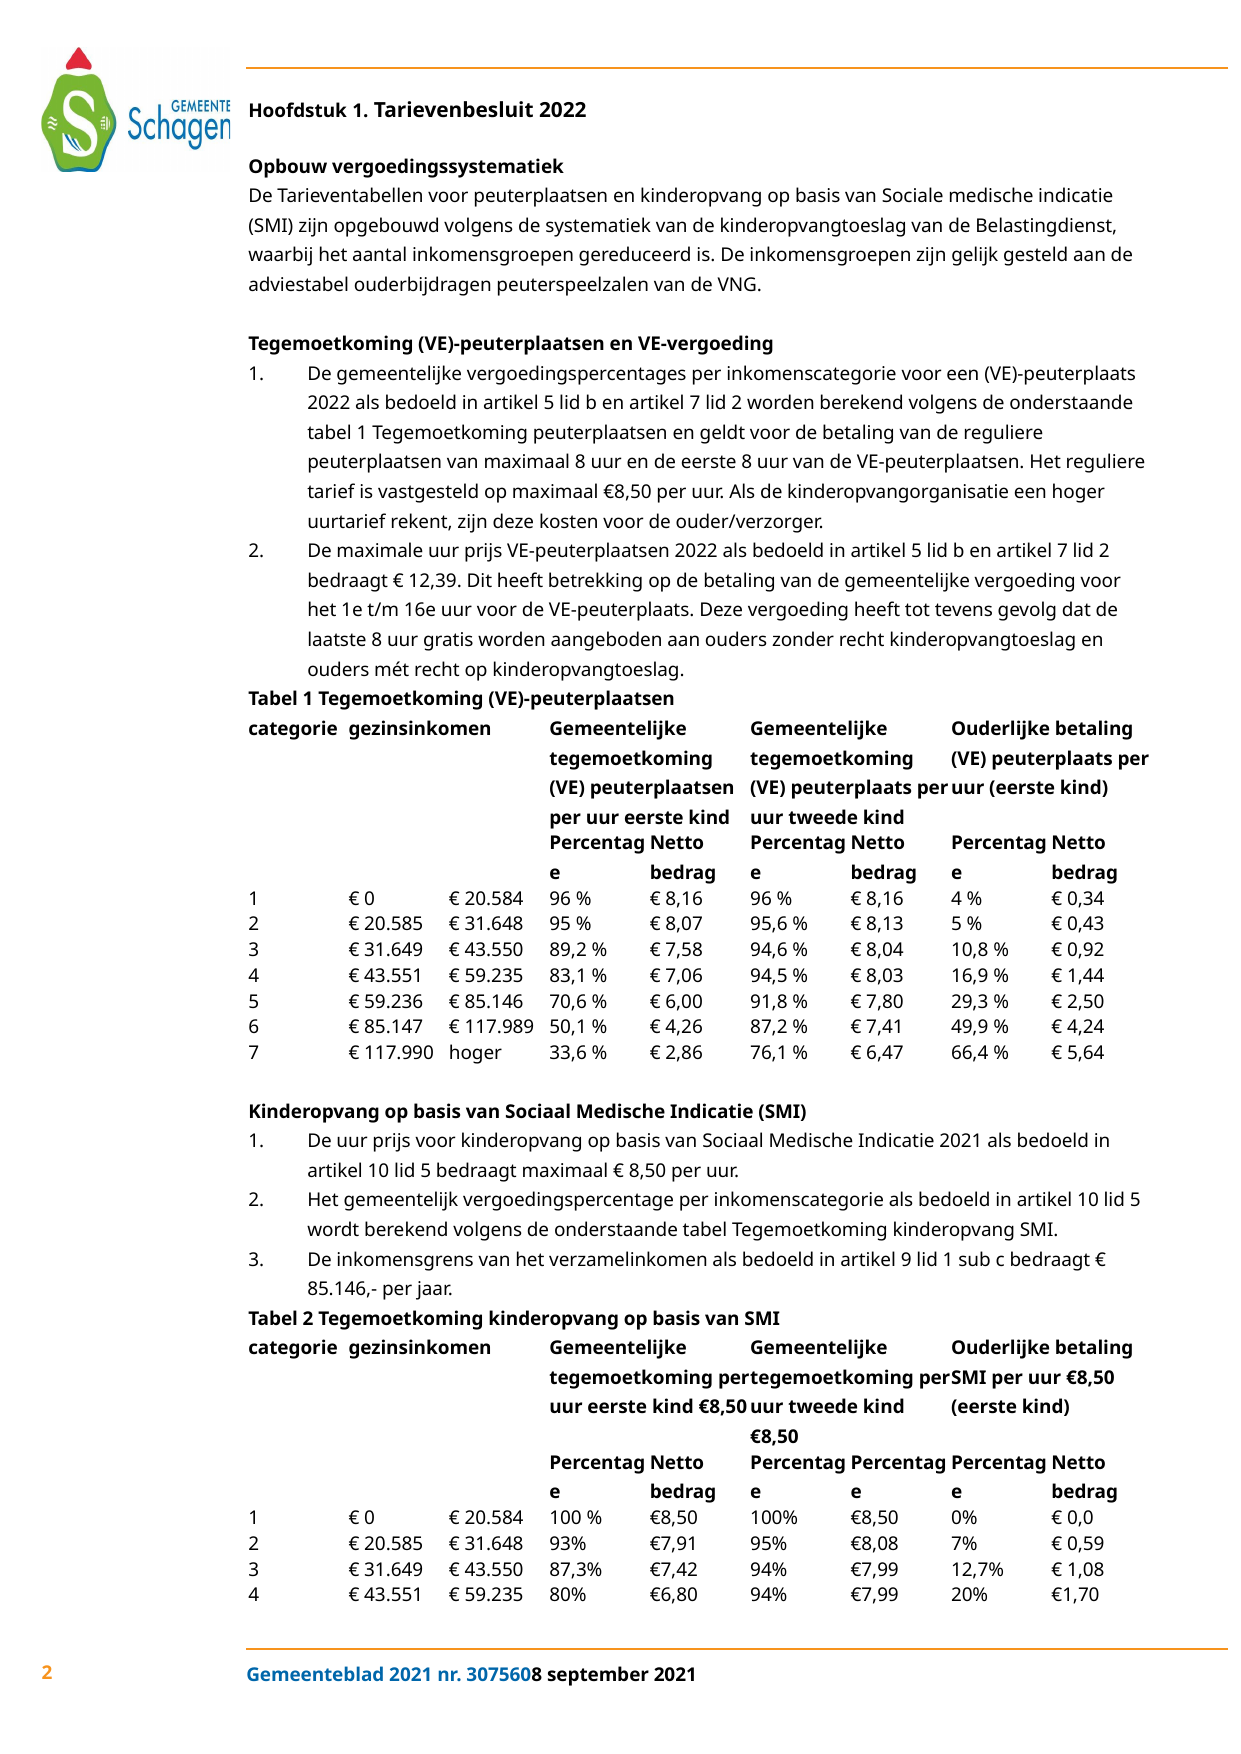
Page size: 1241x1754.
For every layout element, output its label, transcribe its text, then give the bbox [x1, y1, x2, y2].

list Het gemeentelijk vergoedingspercentage per inkomenscategorie als bedoeld in artikel 10 lid 5 wordt berekend volgens de onderstaande tabel Tegemoetkoming kinderopvang SMI. [248, 1187, 1152, 1242]
table_cell 0% [951, 1504, 1051, 1530]
table_cell Percentage [750, 830, 850, 885]
table_cell 83,1 % [549, 962, 649, 988]
table_cell € 117.990 [348, 1039, 449, 1065]
text Hoofdstuk 1. Tarievenbesluit 2022 [248, 95, 1152, 123]
table_cell hoger [449, 1039, 549, 1065]
table_cell € 20.584 [449, 885, 549, 911]
table_cell €7,99 [850, 1582, 951, 1607]
table_cell 5 [248, 988, 348, 1013]
table_cell Netto bedrag [1051, 1449, 1152, 1504]
table_header gezinsinkomen [348, 1335, 549, 1504]
table_cell 2 [248, 1530, 348, 1556]
table_cell 66,4 % [951, 1039, 1051, 1065]
table_cell €6,80 [650, 1582, 750, 1607]
table_cell € 6,47 [850, 1039, 951, 1065]
table_cell € 8,16 [650, 885, 750, 911]
table_cell € 0,59 [1051, 1530, 1152, 1556]
table_cell 20% [951, 1582, 1051, 1607]
table_cell €8,08 [850, 1530, 951, 1556]
table_cell €7,99 [850, 1556, 951, 1582]
table_cell 87,3% [549, 1556, 649, 1582]
table_cell € 31.649 [348, 936, 449, 962]
table_cell € 7,06 [650, 962, 750, 988]
table_cell 70,6 % [549, 988, 649, 1013]
table_cell Netto bedrag [850, 830, 951, 885]
table_cell € 0,34 [1051, 885, 1152, 911]
table_cell €7,42 [650, 1556, 750, 1582]
table_header Ouderlijke betaling SMI per uur €8,50 (eerste kind) [951, 1335, 1152, 1449]
table_cell 3 [248, 936, 348, 962]
list De maximale uur prijs VE-peuterplaatsen 2022 als bedoeld in artikel 5 lid b en artikel 7 lid 2 bedraagt € 12,39. Dit heeft betrekking op de betaling van de gemeentelijke vergoeding voor het 1e t/m 16e uur voor de VE-peuterplaats. Deze vergoeding heeft tot tevens gevolg dat de laatste 8 uur gratis worden aangeboden aan ouders zonder recht kinderopvangtoeslag en ouders mét recht op kinderopvangtoeslag. [248, 537, 1152, 682]
table_cell 2 [248, 911, 348, 936]
list De gemeentelijke vergoedingspercentages per inkomenscategorie voor een (VE)-peuterplaats 2022 als bedoeld in artikel 5 lid b en artikel 7 lid 2 worden berekend volgens de onderstaande tabel 1 Tegemoetkoming peuterplaatsen en geldt voor de betaling van de reguliere peuterplaatsen van maximaal 8 uur en de eerste 8 uur van de VE-peuterplaatsen. Het reguliere tarief is vastgesteld op maximaal €8,50 per uur. Als de kinderopvangorganisatie een hoger uurtarief rekent, zijn deze kosten voor de ouder/verzorger. [248, 360, 1152, 534]
table_cell € 0 [348, 1504, 449, 1530]
table_cell 5 % [951, 911, 1051, 936]
table_cell 93% [549, 1530, 649, 1556]
text Opbouw vergoedingssystematiek [248, 153, 1152, 179]
table_cell 6 [248, 1014, 348, 1039]
table_cell 89,2 % [549, 936, 649, 962]
table_cell € 7,80 [850, 988, 951, 1013]
table_cell 7 [248, 1039, 348, 1065]
table_cell 50,1 % [549, 1014, 649, 1039]
table_cell € 8,07 [650, 911, 750, 936]
table_cell 94% [750, 1556, 850, 1582]
list De inkomensgrens van het verzamelinkomen als bedoeld in artikel 9 lid 1 sub c bedraagt € 85.146,- per jaar. [248, 1246, 1152, 1301]
table_cell €8,50 [850, 1504, 951, 1530]
table_header Gemeentelijke tegemoetkoming (VE) peuterplaats per uur tweede kind [750, 715, 951, 829]
table_cell € 4,24 [1051, 1014, 1152, 1039]
table_cell € 8,13 [850, 911, 951, 936]
text Tabel 1 Tegemoetkoming (VE)-peuterplaatsen [248, 685, 1152, 711]
table_cell 1 [248, 885, 348, 911]
table_cell 100 % [549, 1504, 649, 1530]
table_cell Percentage [951, 830, 1051, 885]
text Tegemoetkoming (VE)-peuterplaatsen en VE-vergoeding [248, 330, 1152, 356]
table_cell € 2,86 [650, 1039, 750, 1065]
table_cell Percentage [549, 830, 649, 885]
table_cell 80% [549, 1582, 649, 1607]
table_header categorie [248, 715, 348, 885]
table_cell € 117.989 [449, 1014, 549, 1039]
table_cell 16,9 % [951, 962, 1051, 988]
table_cell 3 [248, 1556, 348, 1582]
table_cell 94,6 % [750, 936, 850, 962]
text De Tarieventabellen voor peuterplaatsen en kinderopvang op basis van Sociale medische indicatie (SMI) zijn opgebouwd volgens de systematiek van de kinderopvangtoeslag van de Belastingdienst, waarbij het aantal inkomensgroepen gereduceerd is. De inkomensgroepen zijn gelijk gesteld aan de adviestabel ouderbijdragen peuterspeelzalen van de VNG. [248, 182, 1152, 297]
table_cell 76,1 % [750, 1039, 850, 1065]
table_cell 87,2 % [750, 1014, 850, 1039]
table_cell 96 % [549, 885, 649, 911]
table_cell € 7,58 [650, 936, 750, 962]
table_cell € 6,00 [650, 988, 750, 1013]
table_cell Percentage [951, 1449, 1051, 1504]
table_cell € 0,0 [1051, 1504, 1152, 1530]
table_cell € 8,16 [850, 885, 951, 911]
table_cell 49,9 % [951, 1014, 1051, 1039]
text Tabel 2 Tegemoetkoming kinderopvang op basis van SMI [248, 1305, 1152, 1331]
table_cell € 7,41 [850, 1014, 951, 1039]
table_cell € 43.551 [348, 1582, 449, 1607]
table_cell Percentage [750, 1449, 850, 1504]
table_cell Percentage [850, 1449, 951, 1504]
table_cell € 43.551 [348, 962, 449, 988]
text Kinderopvang op basis van Sociaal Medische Indicatie (SMI) [248, 1098, 1152, 1123]
table_cell 7% [951, 1530, 1051, 1556]
table_cell Netto bedrag [650, 1449, 750, 1504]
table_cell 96 % [750, 885, 850, 911]
table_cell 29,3 % [951, 988, 1051, 1013]
table_cell € 2,50 [1051, 988, 1152, 1013]
table_cell € 85.147 [348, 1014, 449, 1039]
table_cell 95% [750, 1530, 850, 1556]
table_cell € 1,44 [1051, 962, 1152, 988]
table_cell € 0,92 [1051, 936, 1152, 962]
table_cell 4 % [951, 885, 1051, 911]
table_cell Netto bedrag [1051, 830, 1152, 885]
table_cell € 8,04 [850, 936, 951, 962]
table_header Gemeentelijke tegemoetkoming per uur eerste kind €8,50 [549, 1335, 750, 1449]
table_cell € 31.648 [449, 911, 549, 936]
table_cell 94,5 % [750, 962, 850, 988]
table_cell € 59.235 [449, 1582, 549, 1607]
table_cell € 0 [348, 885, 449, 911]
table_cell 91,8 % [750, 988, 850, 1013]
table_cell €8,50 [650, 1504, 750, 1530]
table_cell €7,91 [650, 1530, 750, 1556]
table_cell €1,70 [1051, 1582, 1152, 1607]
table_cell € 59.236 [348, 988, 449, 1013]
table_cell € 20.585 [348, 1530, 449, 1556]
table_cell € 31.648 [449, 1530, 549, 1556]
table_cell 12,7% [951, 1556, 1051, 1582]
table_cell 10,8 % [951, 936, 1051, 962]
list De uur prijs voor kinderopvang op basis van Sociaal Medische Indicatie 2021 als bedoeld in artikel 10 lid 5 bedraagt maximaal € 8,50 per uur. [248, 1127, 1152, 1183]
table_cell € 59.235 [449, 962, 549, 988]
table_cell 100% [750, 1504, 850, 1530]
table_cell Percentage [549, 1449, 649, 1504]
picture [41, 47, 231, 172]
table_cell 94% [750, 1582, 850, 1607]
table_cell € 0,43 [1051, 911, 1152, 936]
table_cell 4 [248, 1582, 348, 1607]
table_cell 95 % [549, 911, 649, 936]
table_header Ouderlijke betaling (VE) peuterplaats per uur (eerste kind) [951, 715, 1152, 829]
table_cell € 8,03 [850, 962, 951, 988]
table_cell 95,6 % [750, 911, 850, 936]
table_cell 33,6 % [549, 1039, 649, 1065]
table_cell Netto bedrag [650, 830, 750, 885]
table_cell € 31.649 [348, 1556, 449, 1582]
table_cell € 43.550 [449, 936, 549, 962]
table_cell € 5,64 [1051, 1039, 1152, 1065]
table_cell 4 [248, 962, 348, 988]
table_header categorie [248, 1335, 348, 1504]
table_cell 1 [248, 1504, 348, 1530]
table_cell € 85.146 [449, 988, 549, 1013]
table_cell € 20.584 [449, 1504, 549, 1530]
table_header Gemeentelijke tegemoetkoming (VE) peuterplaatsen per uur eerste kind [549, 715, 750, 829]
table_header gezinsinkomen [348, 715, 549, 885]
table_cell € 43.550 [449, 1556, 549, 1582]
table_cell € 4,26 [650, 1014, 750, 1039]
table_cell € 1,08 [1051, 1556, 1152, 1582]
table_cell € 20.585 [348, 911, 449, 936]
table_header Gemeentelijke tegemoetkoming per uur tweede kind €8,50 [750, 1335, 951, 1449]
